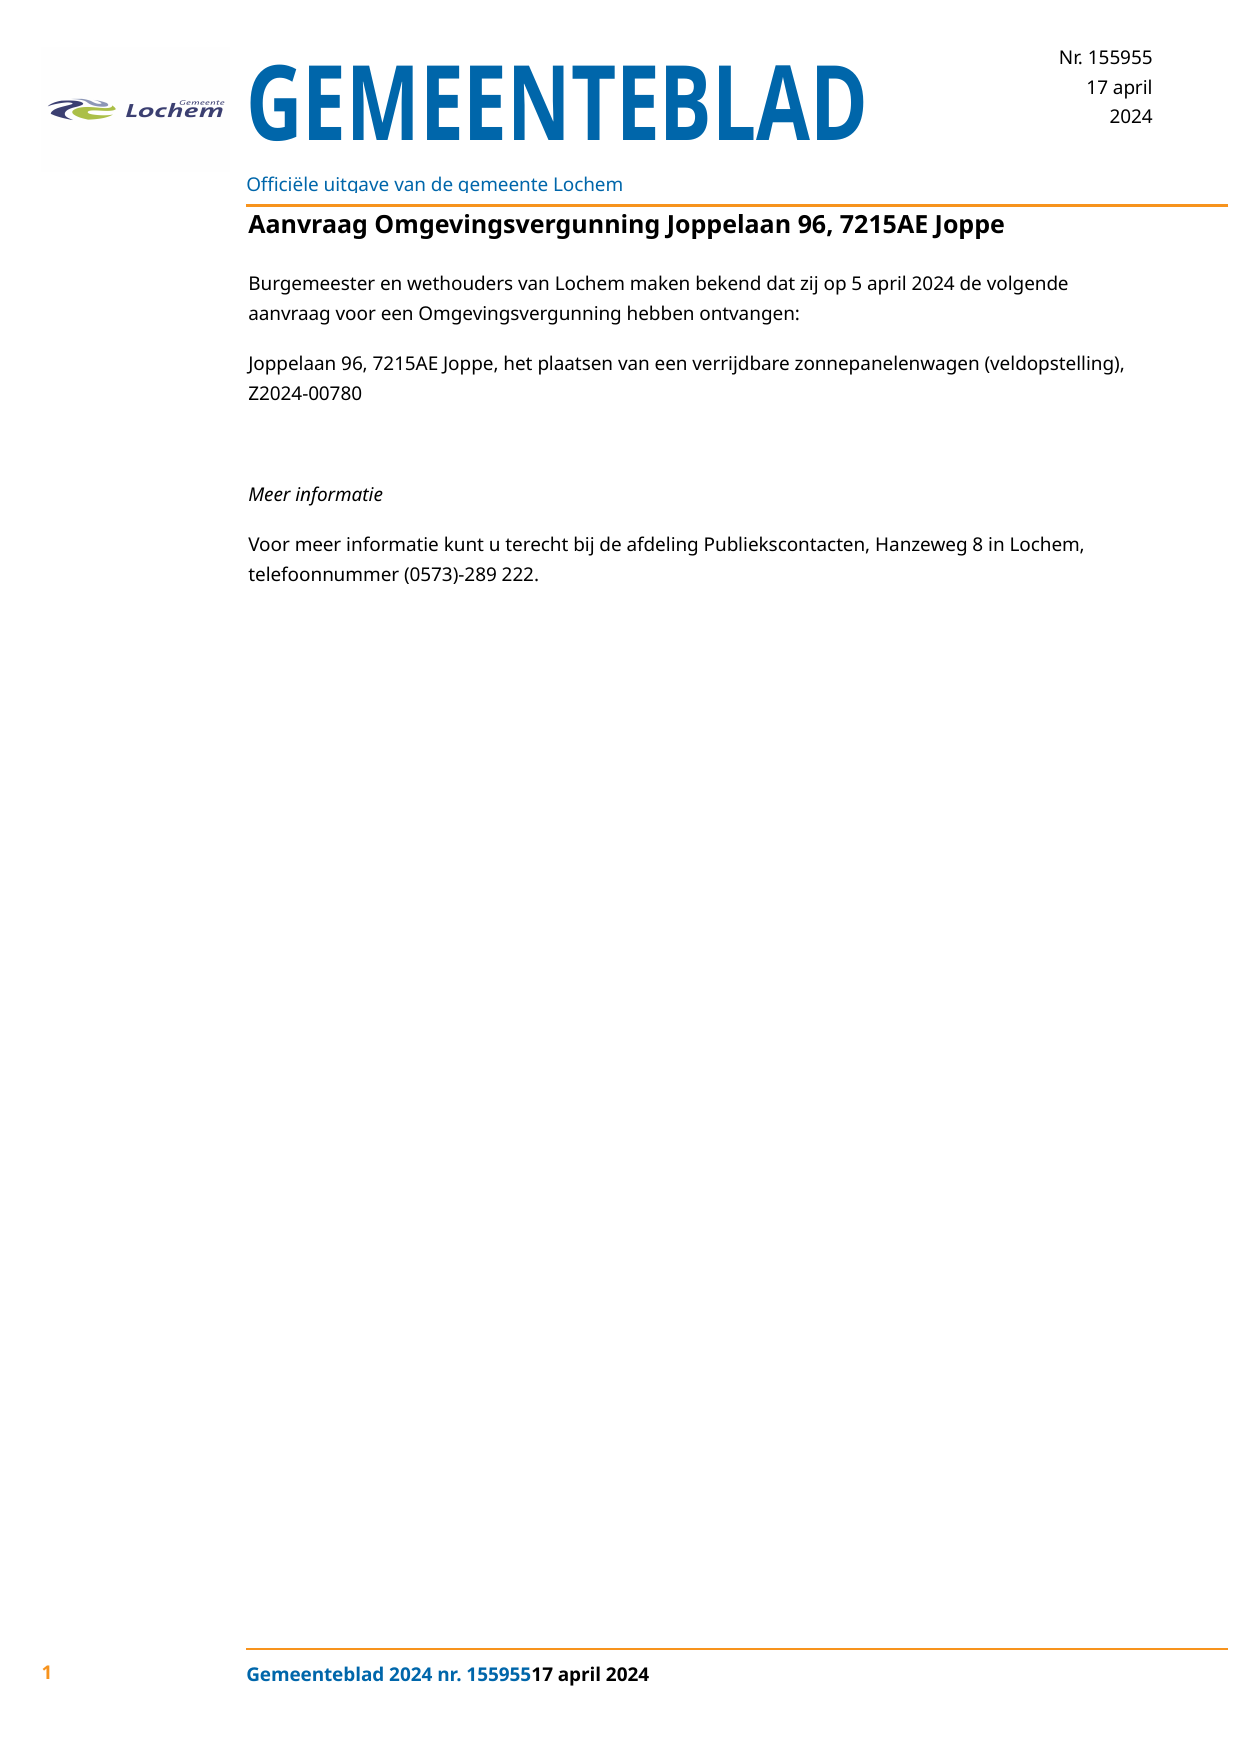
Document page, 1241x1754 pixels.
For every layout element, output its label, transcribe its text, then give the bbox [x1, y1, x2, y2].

text Aanvraag Omgevingsvergunning Joppelaan 96, 7215AE Joppe [248, 207, 1152, 241]
text Joppelaan 96, 7215AE Joppe, het plaatsen van een verrijdbare zonnepanelenwagen (veldopstelling), Z2024-00780 [248, 350, 1152, 406]
text Voor meer informatie kunt u terecht bij de afdeling Publiekscontacten, Hanzeweg 8 in Lochem, telefoonnummer (0573)-289 222. [248, 531, 1152, 586]
text Meer informatie [248, 481, 1152, 506]
picture [41, 47, 231, 172]
text Burgemeester en wethouders van Lochem maken bekend dat zij op 5 april 2024 de volgende aanvraag voor een Omgevingsvergunning hebben ontvangen: [248, 270, 1152, 326]
